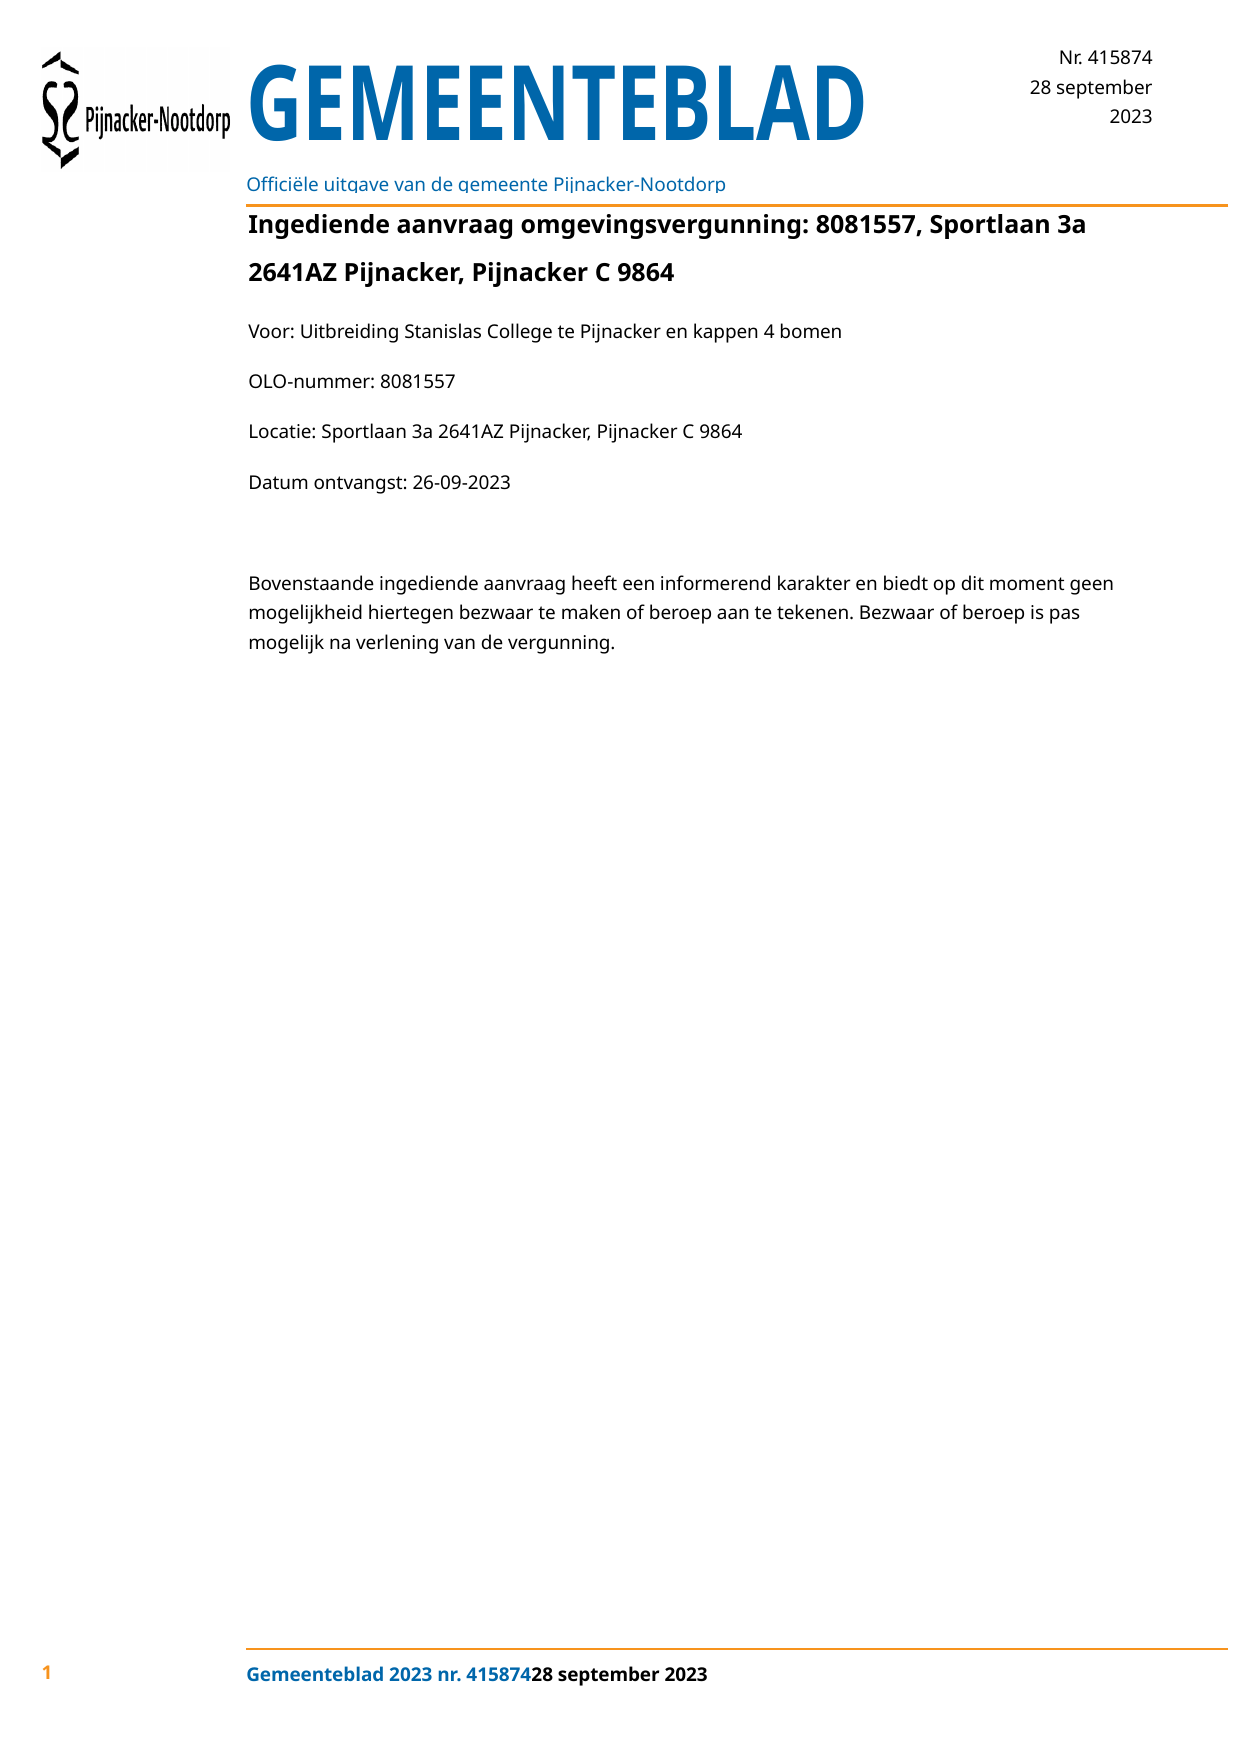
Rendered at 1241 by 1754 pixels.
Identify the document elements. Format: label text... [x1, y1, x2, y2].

text Datum ontvangst: 26-09-2023 [248, 469, 1152, 495]
text Voor: Uitbreiding Stanislas College te Pijnacker en kappen 4 bomen [248, 318, 1152, 344]
text OLO-nummer: 8081557 [248, 368, 1152, 394]
text Bovenstaande ingediende aanvraag heeft een informerend karakter en biedt op dit moment geen mogelijkheid hiertegen bezwaar te maken of beroep aan te tekenen. Bezwaar of beroep is pas mogelijk na verlening van de vergunning. [248, 570, 1152, 655]
text Locatie: Sportlaan 3a 2641AZ Pijnacker, Pijnacker C 9864 [248, 419, 1152, 444]
text Ingediende aanvraag omgevingsvergunning: 8081557, Sportlaan 3a 2641AZ Pijnacker, Pijnacker C 9864 [248, 207, 1152, 288]
picture [41, 47, 231, 172]
